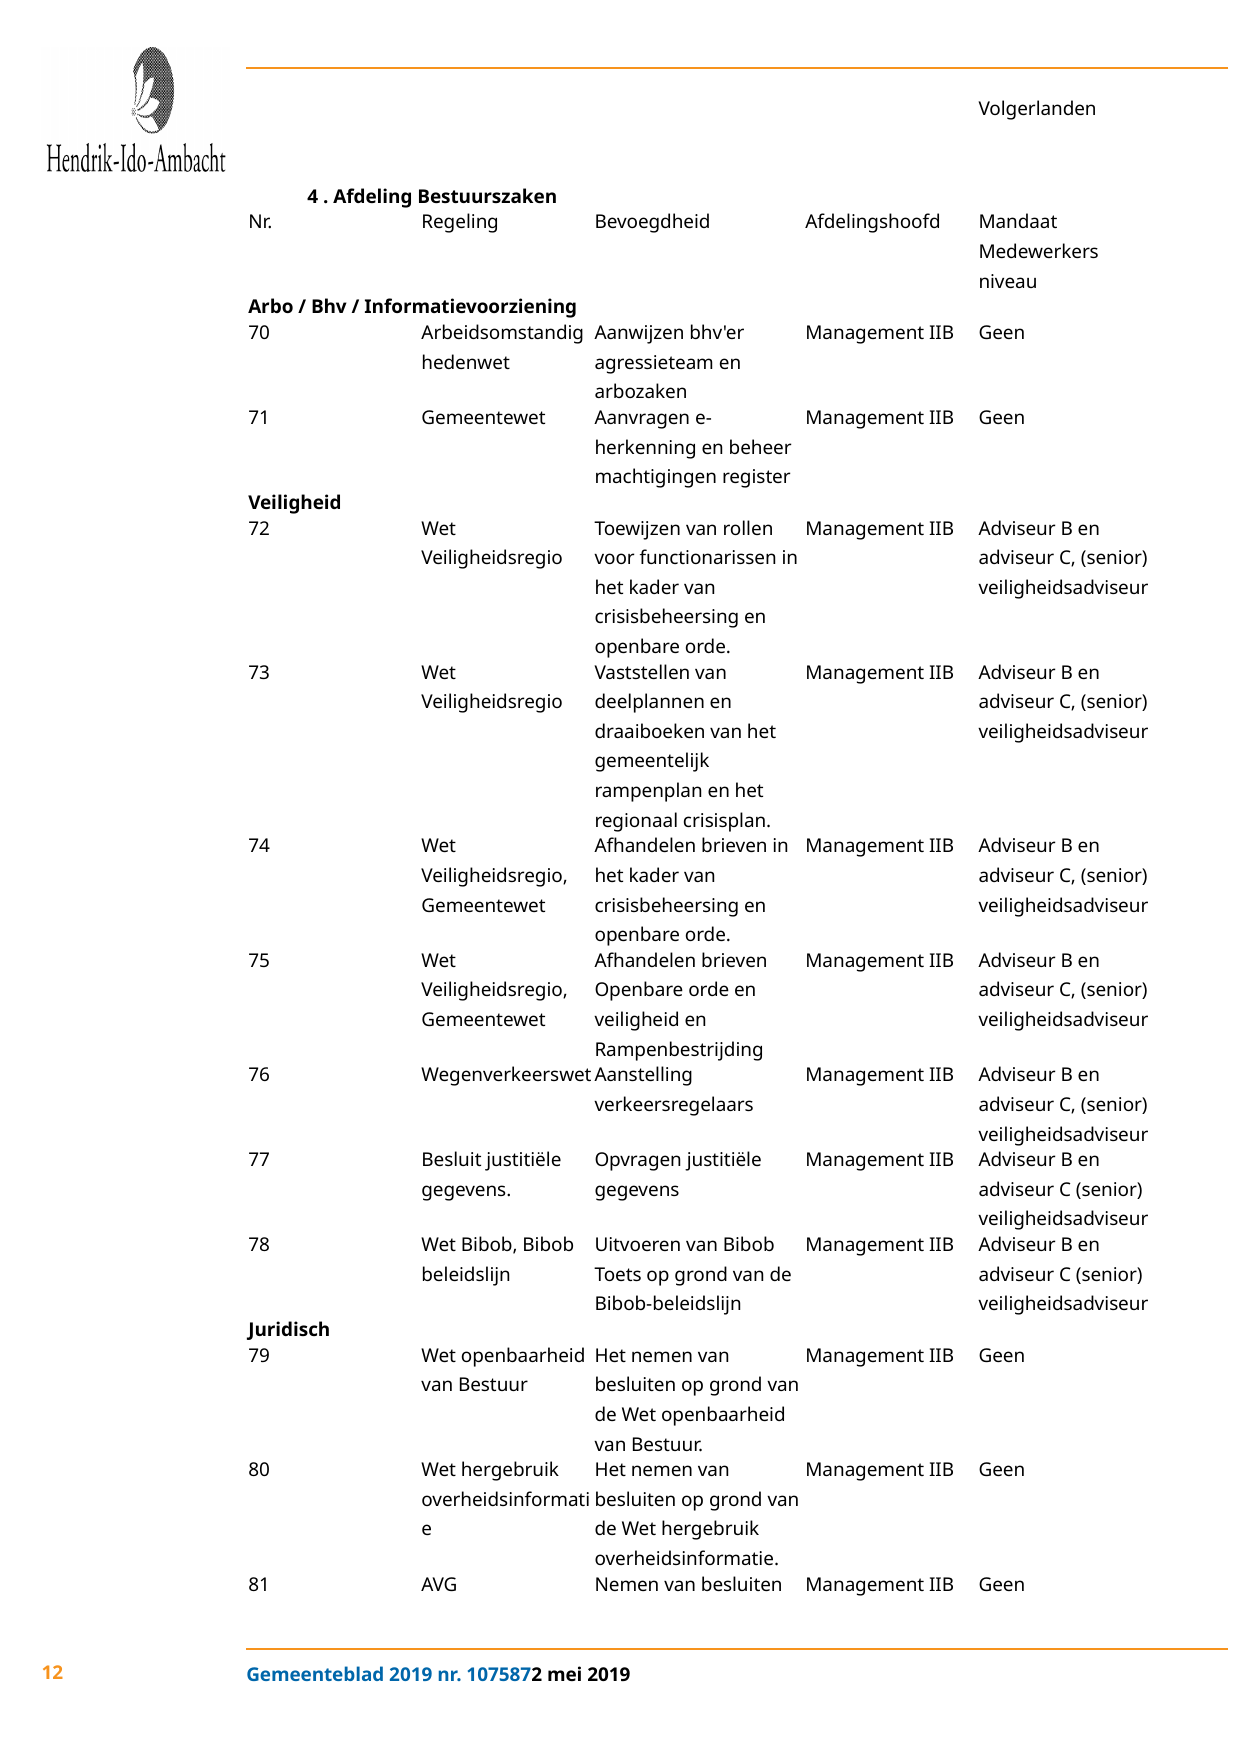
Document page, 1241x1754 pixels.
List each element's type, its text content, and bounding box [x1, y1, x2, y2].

table_cell Management IIB [805, 833, 978, 947]
table_cell Aanwijzen bhv'er agressieteam en arbozaken [594, 319, 805, 404]
table_cell Wet Bibob, Bibob beleidslijn [421, 1231, 594, 1316]
table_cell 75 [248, 947, 421, 1062]
table_cell 70 [248, 319, 421, 404]
table_cell Management IIB [805, 1062, 978, 1146]
table_cell Management IIB [805, 659, 978, 833]
table_cell Opvragen justitiële gegevens [594, 1146, 805, 1231]
table_cell Vaststellen van deelplannen en draaiboeken van het gemeentelijk rampenplan en het regionaal crisisplan. [594, 659, 805, 833]
table_cell [421, 95, 594, 121]
table_cell Het nemen van besluiten op grond van de Wet openbaarheid van Bestuur. [594, 1342, 805, 1456]
table_cell [248, 95, 421, 121]
table_cell Adviseur B en adviseur C, (senior) veiligheidsadviseur [978, 1062, 1152, 1146]
table_cell Geen [978, 404, 1152, 489]
table_cell Adviseur B en adviseur C, (senior) veiligheidsadviseur [978, 515, 1152, 659]
table_cell Wegenverkeerswet [421, 1062, 594, 1146]
table_cell Adviseur B en adviseur C, (senior) veiligheidsadviseur [978, 833, 1152, 947]
table_cell 74 [248, 833, 421, 947]
table_cell [805, 95, 978, 121]
picture [41, 47, 231, 172]
table_cell 80 [248, 1456, 421, 1571]
table_cell 77 [248, 1146, 421, 1231]
table_cell [594, 95, 805, 121]
table_cell Adviseur B en adviseur C (senior) veiligheidsadviseur [978, 1231, 1152, 1316]
table_cell Arbeidsomstandighedenwet [421, 319, 594, 404]
table_cell Wet Veiligheidsregio [421, 515, 594, 659]
table_cell Wet Veiligheidsregio, Gemeentewet [421, 833, 594, 947]
table_cell Management IIB [805, 1456, 978, 1571]
table_cell Nr. [248, 209, 421, 294]
table_cell Adviseur B en adviseur C, (senior) veiligheidsadviseur [978, 659, 1152, 833]
table_cell Mandaat Medewerkers niveau [978, 209, 1152, 294]
table_cell Gemeentewet [421, 404, 594, 489]
table_cell Uitvoeren van Bibob Toets op grond van de Bibob-beleidslijn [594, 1231, 805, 1316]
table_cell Juridisch [248, 1316, 1152, 1342]
table_cell Management IIB [805, 1231, 978, 1316]
table_cell Aanstelling verkeersregelaars [594, 1062, 805, 1146]
table_cell Veiligheid [248, 489, 1152, 515]
table_cell 78 [248, 1231, 421, 1316]
table_cell Aanvragen e-herkenning en beheer machtigingen register [594, 404, 805, 489]
table_cell Adviseur B en adviseur C (senior) veiligheidsadviseur [978, 1146, 1152, 1231]
table_cell Adviseur B en adviseur C, (senior) veiligheidsadviseur [978, 947, 1152, 1062]
table_cell Geen [978, 1571, 1152, 1597]
table_cell Wet Veiligheidsregio [421, 659, 594, 833]
table_cell Geen [978, 1456, 1152, 1571]
table_cell Wet Veiligheidsregio, Gemeentewet [421, 947, 594, 1062]
table_cell Geen [978, 1342, 1152, 1456]
table_cell 76 [248, 1062, 421, 1146]
table_cell Arbo / Bhv / Informatievoorziening [248, 294, 1152, 319]
table_cell 73 [248, 659, 421, 833]
table_cell Afdelingshoofd [805, 209, 978, 294]
table_cell Het nemen van besluiten op grond van de Wet hergebruik overheidsinformatie. [594, 1456, 805, 1571]
table_cell Management IIB [805, 1146, 978, 1231]
table_cell Afhandelen brieven Openbare orde en veiligheid en Rampenbestrijding [594, 947, 805, 1062]
table_cell 79 [248, 1342, 421, 1456]
table_cell 71 [248, 404, 421, 489]
table_cell Management IIB [805, 404, 978, 489]
table_cell Nemen van besluiten [594, 1571, 805, 1597]
table_cell Toewijzen van rollen voor functionarissen in het kader van crisisbeheersing en openbare orde. [594, 515, 805, 659]
table_cell Volgerlanden [978, 95, 1152, 121]
table_cell Regeling [421, 209, 594, 294]
table_cell Afhandelen brieven in het kader van crisisbeheersing en openbare orde. [594, 833, 805, 947]
table_cell Management IIB [805, 1342, 978, 1456]
table_cell 81 [248, 1571, 421, 1597]
table_header 4 . Afdeling Bestuurszaken [248, 183, 1152, 209]
table_cell Geen [978, 319, 1152, 404]
table_cell Management IIB [805, 515, 978, 659]
table_cell Management IIB [805, 1571, 978, 1597]
table_cell Bevoegdheid [594, 209, 805, 294]
table_cell 72 [248, 515, 421, 659]
table_cell Wet hergebruik overheidsinformatie [421, 1456, 594, 1571]
table_cell Management IIB [805, 947, 978, 1062]
table_cell AVG [421, 1571, 594, 1597]
table_cell Besluit justitiële gegevens. [421, 1146, 594, 1231]
table_cell Management IIB [805, 319, 978, 404]
table_cell Wet openbaarheid van Bestuur [421, 1342, 594, 1456]
